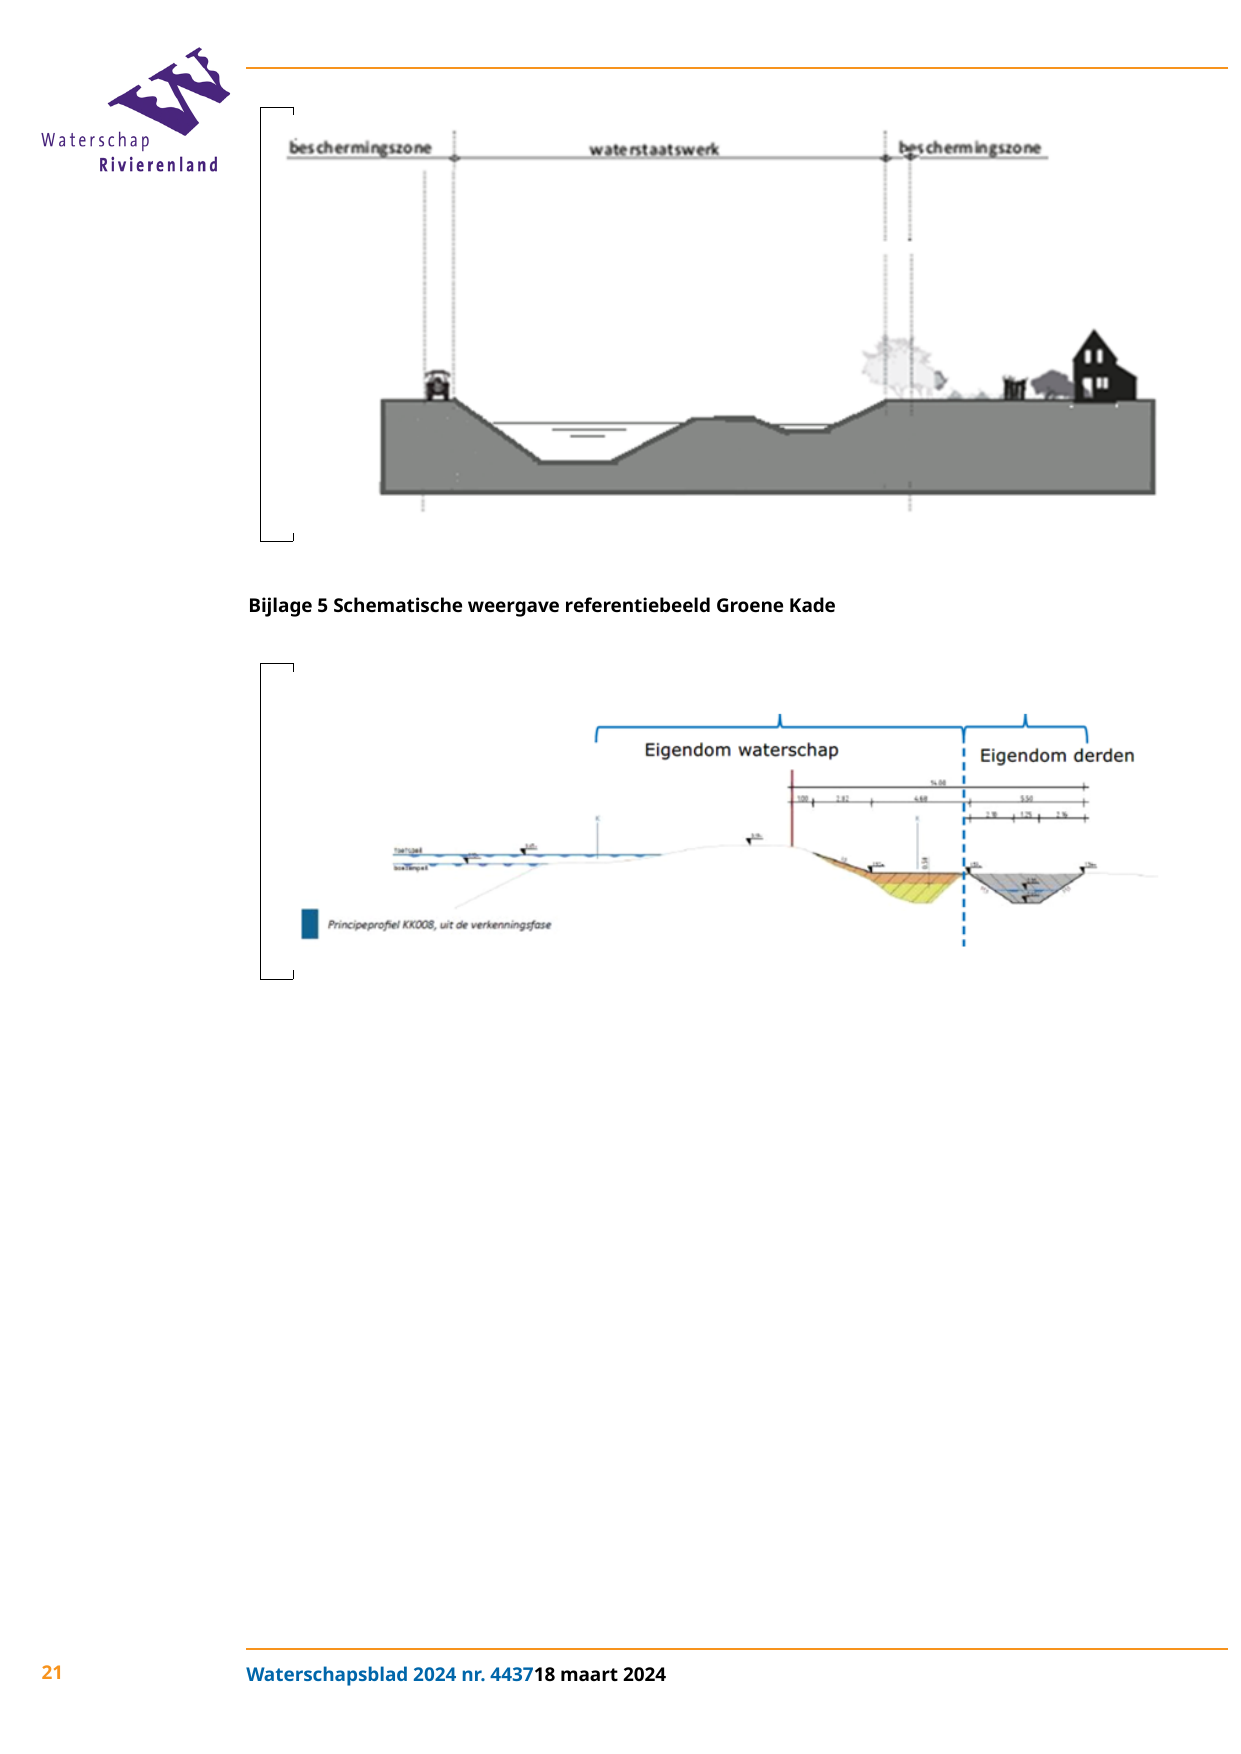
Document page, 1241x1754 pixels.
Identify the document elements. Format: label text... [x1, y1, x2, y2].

text Bijlage 5 Schematische weergave referentiebeeld Groene Kade [248, 592, 1152, 618]
picture [268, 115, 1173, 533]
picture [268, 672, 1173, 970]
picture [41, 47, 231, 172]
